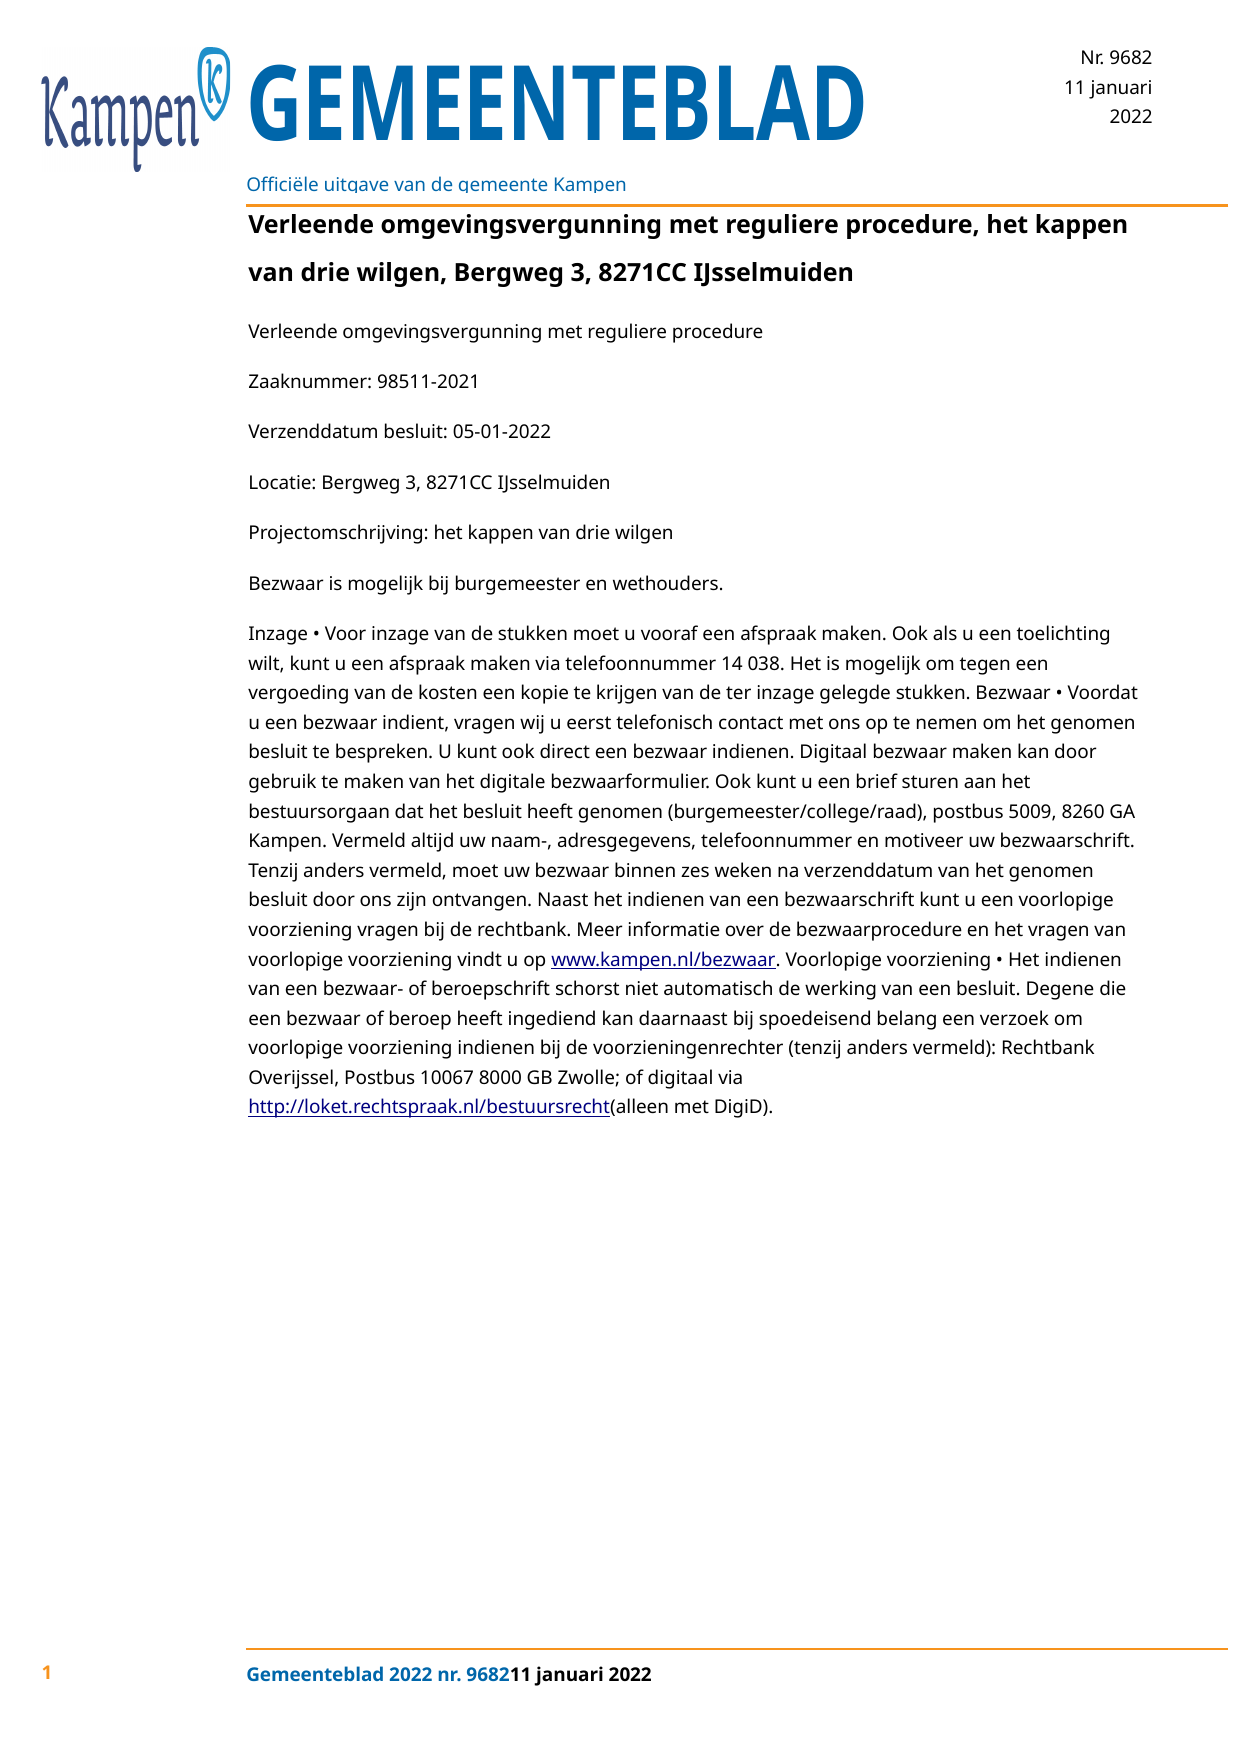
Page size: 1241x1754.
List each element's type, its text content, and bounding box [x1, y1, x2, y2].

text Locatie: Bergweg 3, 8271CC IJsselmuiden [248, 469, 1152, 495]
text Projectomschrijving: het kappen van drie wilgen [248, 519, 1152, 545]
picture [41, 47, 231, 172]
text Zaaknummer: 98511-2021 [248, 368, 1152, 394]
text Inzage • Voor inzage van de stukken moet u vooraf een afspraak maken. Ook als u een toelichting wilt, kunt u een afspraak maken via telefoonnummer 14 038. Het is mogelijk om tegen een vergoeding van de kosten een kopie te krijgen van de ter inzage gelegde stukken. Bezwaar • Voordat u een bezwaar indient, vragen wij u eerst telefonisch contact met ons op te nemen om het genomen besluit te bespreken. U kunt ook direct een bezwaar indienen. Digitaal bezwaar maken kan door gebruik te maken van het digitale bezwaarformulier. Ook kunt u een brief sturen aan het bestuursorgaan dat het besluit heeft genomen (burgemeester/college/raad), postbus 5009, 8260 GA Kampen. Vermeld altijd uw naam-, adresgegevens, telefoonnummer en motiveer uw bezwaarschrift. Tenzij anders vermeld, moet uw bezwaar binnen zes weken na verzenddatum van het genomen besluit door ons zijn ontvangen. Naast het indienen van een bezwaarschrift kunt u een voorlopige voorziening vragen bij de rechtbank. Meer informatie over de bezwaarprocedure en het vragen van voorlopige voorziening vindt u op www.kampen.nl/bezwaar. Voorlopige voorziening • Het indienen van een bezwaar- of beroepschrift schorst niet automatisch de werking van een besluit. Degene die een bezwaar of beroep heeft ingediend kan daarnaast bij spoedeisend belang een verzoek om voorlopige voorziening indienen bij de voorzieningenrechter (tenzij anders vermeld): Rechtbank Overijssel, Postbus 10067 8000 GB Zwolle; of digitaal via http://loket.rechtspraak.nl/bestuursrecht(alleen met DigiD). [248, 620, 1152, 1119]
text Verleende omgevingsvergunning met reguliere procedure, het kappen van drie wilgen, Bergweg 3, 8271CC IJsselmuiden [248, 207, 1152, 288]
text Verzenddatum besluit: 05-01-2022 [248, 419, 1152, 444]
text Bezwaar is mogelijk bij burgemeester en wethouders. [248, 570, 1152, 596]
text Verleende omgevingsvergunning met reguliere procedure [248, 318, 1152, 344]
